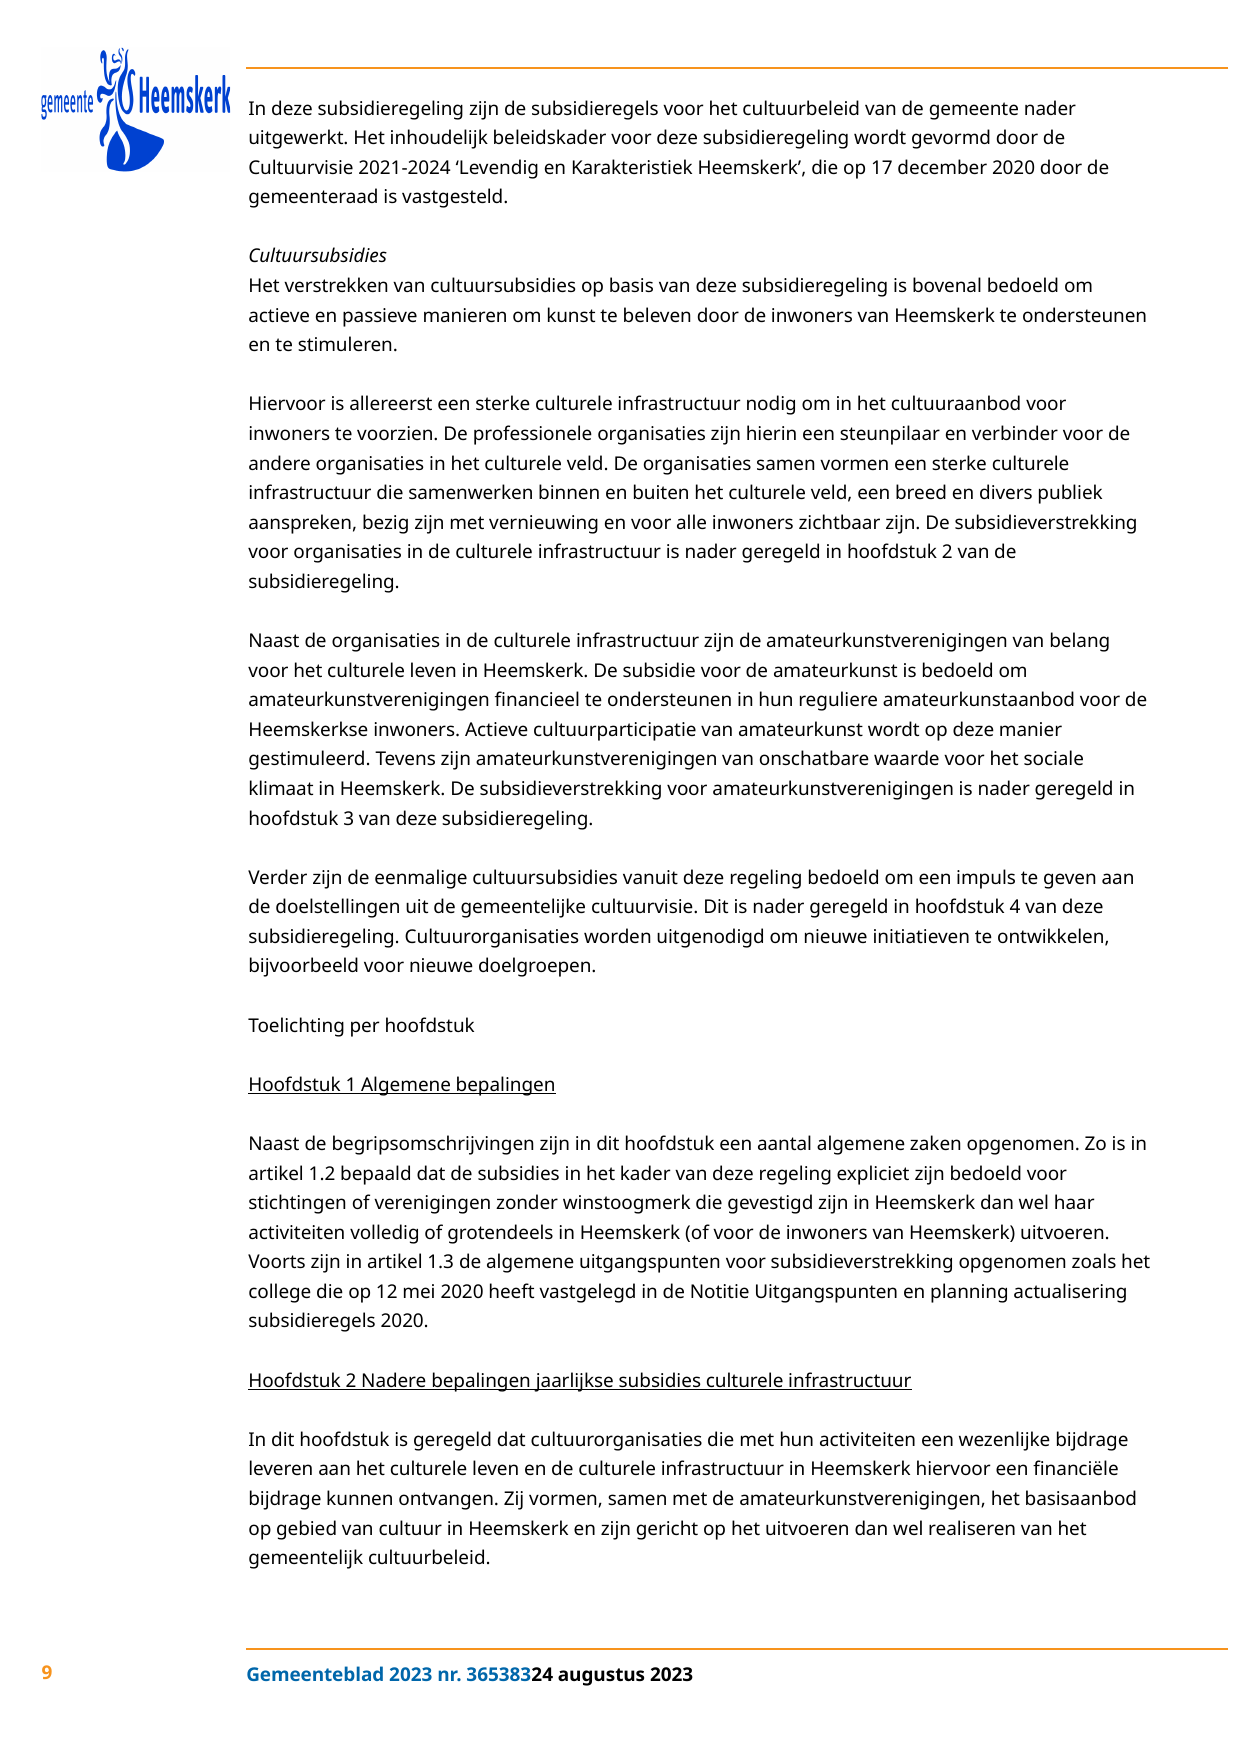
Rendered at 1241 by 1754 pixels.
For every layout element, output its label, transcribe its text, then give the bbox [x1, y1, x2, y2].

text Cultuursubsidies [248, 243, 1152, 268]
text Hoofdstuk 2 Nadere bepalingen jaarlijkse subsidies culturele infrastructuur [248, 1367, 1152, 1393]
text Het verstrekken van cultuursubsidies op basis van deze subsidieregeling is bovenal bedoeld om actieve en passieve manieren om kunst te beleven door de inwoners van Heemskerk te ondersteunen en te stimuleren. [248, 272, 1152, 357]
text Voorts zijn in artikel 1.3 de algemene uitgangspunten voor subsidieverstrekking opgenomen zoals het college die op 12 mei 2020 heeft vastgelegd in de Notitie Uitgangspunten en planning actualisering subsidieregels 2020. [248, 1248, 1152, 1333]
text In deze subsidieregeling zijn de subsidieregels voor het cultuurbeleid van de gemeente nader uitgewerkt. Het inhoudelijk beleidskader voor deze subsidieregeling wordt gevormd door de Cultuurvisie 2021-2024 ‘Levendig en Karakteristiek Heemskerk’, die op 17 december 2020 door de gemeenteraad is vastgesteld. [248, 95, 1152, 209]
text In dit hoofdstuk is geregeld dat cultuurorganisaties die met hun activiteiten een wezenlijke bijdrage leveren aan het culturele leven en de culturele infrastructuur in Heemskerk hiervoor een financiële bijdrage kunnen ontvangen. Zij vormen, samen met de amateurkunstverenigingen, het basisaanbod op gebied van cultuur in Heemskerk en zijn gericht op het uitvoeren dan wel realiseren van het gemeentelijk cultuurbeleid. [248, 1426, 1152, 1570]
text Naast de begripsomschrijvingen zijn in dit hoofdstuk een aantal algemene zaken opgenomen. Zo is in artikel 1.2 bepaald dat de subsidies in het kader van deze regeling expliciet zijn bedoeld voor stichtingen of verenigingen zonder winstoogmerk die gevestigd zijn in Heemskerk dan wel haar activiteiten volledig of grotendeels in Heemskerk (of voor de inwoners van Heemskerk) uitvoeren. [248, 1130, 1152, 1245]
text Verder zijn de eenmalige cultuursubsidies vanuit deze regeling bedoeld om een impuls te geven aan de doelstellingen uit de gemeentelijke cultuurvisie. Dit is nader geregeld in hoofdstuk 4 van deze subsidieregeling. Cultuurorganisaties worden uitgenodigd om nieuwe initiatieven te ontwikkelen, bijvoorbeeld voor nieuwe doelgroepen. [248, 864, 1152, 978]
text Toelichting per hoofdstuk [248, 1012, 1152, 1038]
text Hoofdstuk 1 Algemene bepalingen [248, 1071, 1152, 1097]
picture [41, 47, 231, 172]
text Naast de organisaties in de culturele infrastructuur zijn de amateurkunstverenigingen van belang voor het culturele leven in Heemskerk. De subsidie voor de amateurkunst is bedoeld om amateurkunstverenigingen financieel te ondersteunen in hun reguliere amateurkunstaanbod voor de Heemskerkse inwoners. Actieve cultuurparticipatie van amateurkunst wordt op deze manier gestimuleerd. Tevens zijn amateurkunstverenigingen van onschatbare waarde voor het sociale klimaat in Heemskerk. De subsidieverstrekking voor amateurkunstverenigingen is nader geregeld in hoofdstuk 3 van deze subsidieregeling. [248, 627, 1152, 831]
text Hiervoor is allereerst een sterke culturele infrastructuur nodig om in het cultuuraanbod voor inwoners te voorzien. De professionele organisaties zijn hierin een steunpilaar en verbinder voor de andere organisaties in het culturele veld. De organisaties samen vormen een sterke culturele infrastructuur die samenwerken binnen en buiten het culturele veld, een breed en divers publiek aanspreken, bezig zijn met vernieuwing en voor alle inwoners zichtbaar zijn. De subsidieverstrekking voor organisaties in de culturele infrastructuur is nader geregeld in hoofdstuk 2 van de subsidieregeling. [248, 391, 1152, 594]
